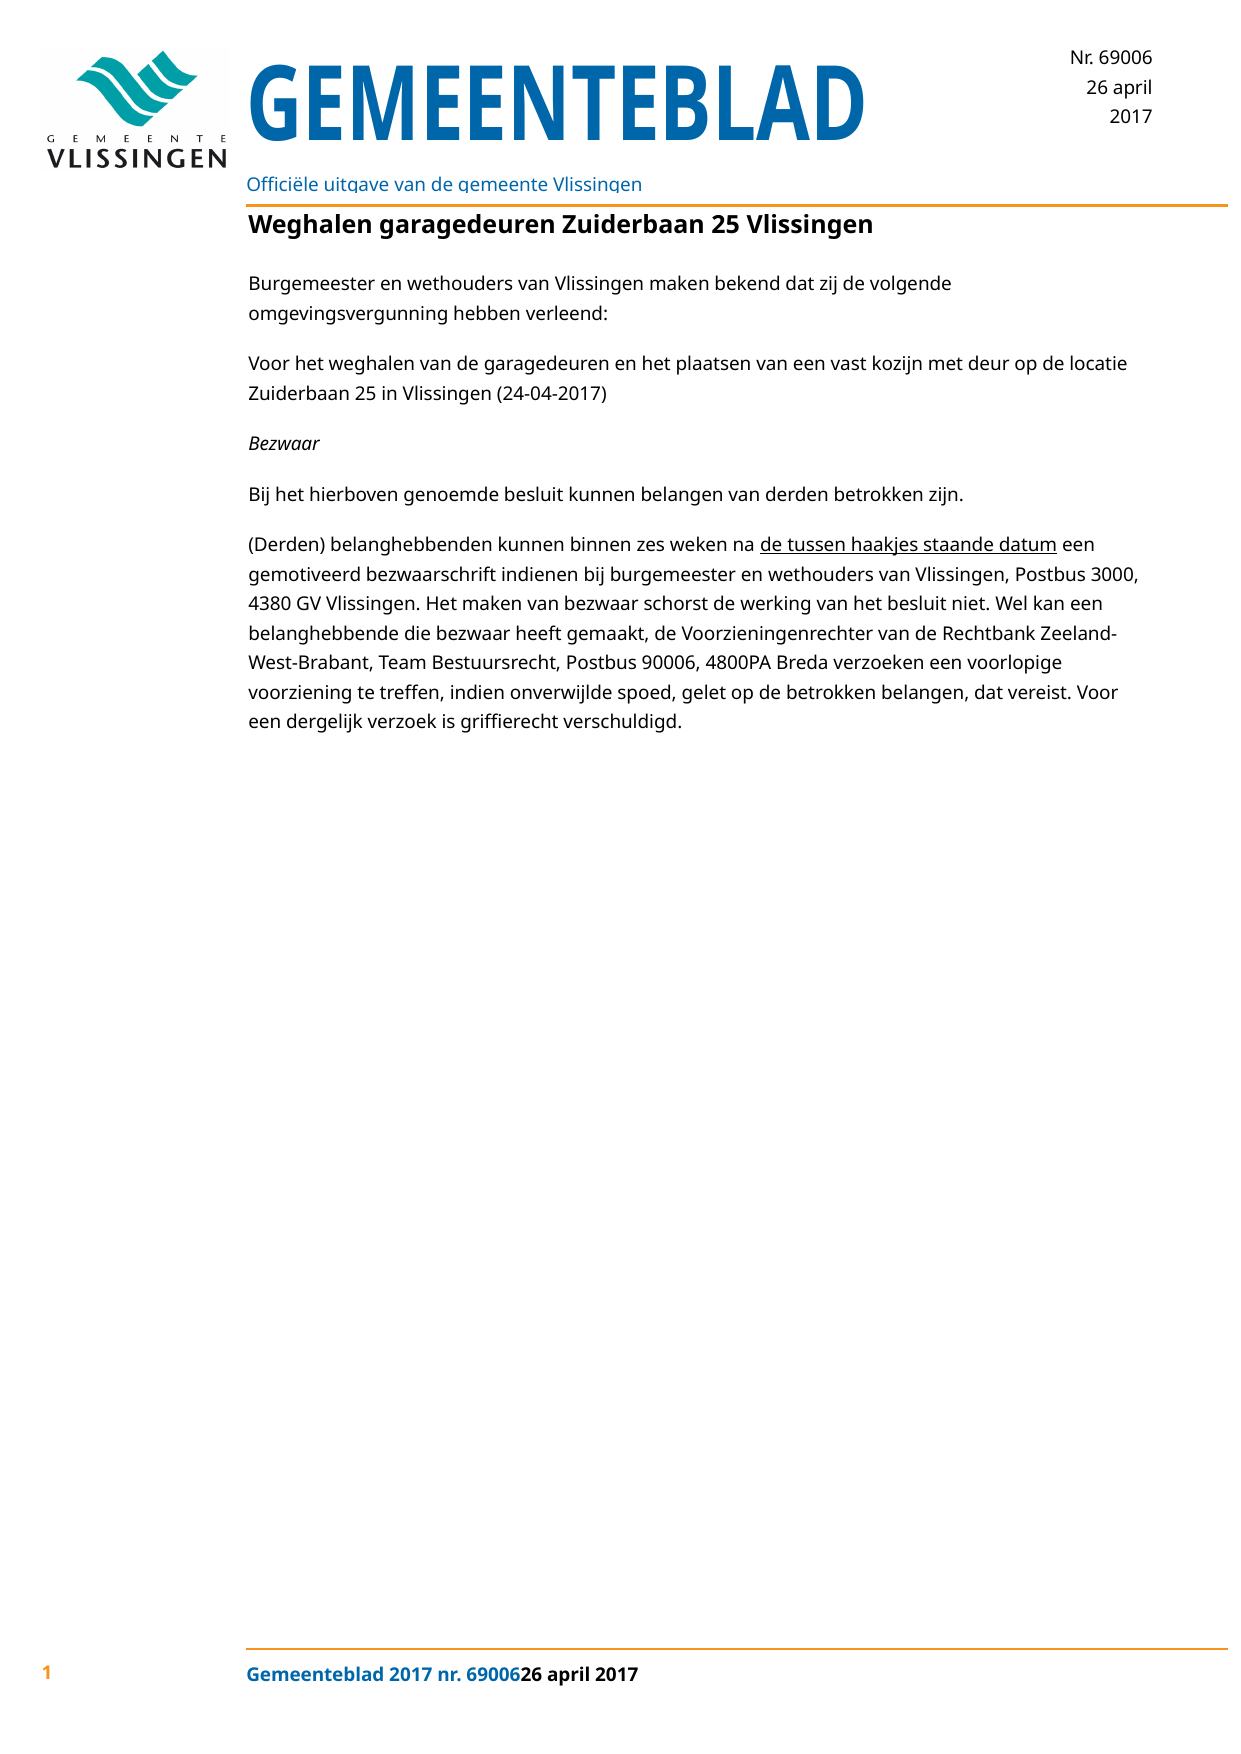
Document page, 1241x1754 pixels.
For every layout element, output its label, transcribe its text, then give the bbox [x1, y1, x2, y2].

picture [41, 47, 231, 172]
text Bij het hierboven genoemde besluit kunnen belangen van derden betrokken zijn. [248, 481, 1152, 506]
text Weghalen garagedeuren Zuiderbaan 25 Vlissingen [248, 207, 1152, 241]
text Burgemeester en wethouders van Vlissingen maken bekend dat zij de volgende omgevingsvergunning hebben verleend: [248, 270, 1152, 326]
text Voor het weghalen van de garagedeuren en het plaatsen van een vast kozijn met deur op de locatie Zuiderbaan 25 in Vlissingen (24-04-2017) [248, 350, 1152, 406]
text Bezwaar [248, 430, 1152, 456]
text (Derden) belanghebbenden kunnen binnen zes weken na de tussen haakjes staande datum een gemotiveerd bezwaarschrift indienen bij burgemeester en wethouders van Vlissingen, Postbus 3000, 4380 GV Vlissingen. Het maken van bezwaar schorst de werking van het besluit niet. Wel kan een belanghebbende die bezwaar heeft gemaakt, de Voorzieningenrechter van de Rechtbank Zeeland-West-Brabant, Team Bestuursrecht, Postbus 90006, 4800PA Breda verzoeken een voorlopige voorziening te treffen, indien onverwijlde spoed, gelet op de betrokken belangen, dat vereist. Voor een dergelijk verzoek is griffierecht verschuldigd. [248, 531, 1152, 734]
